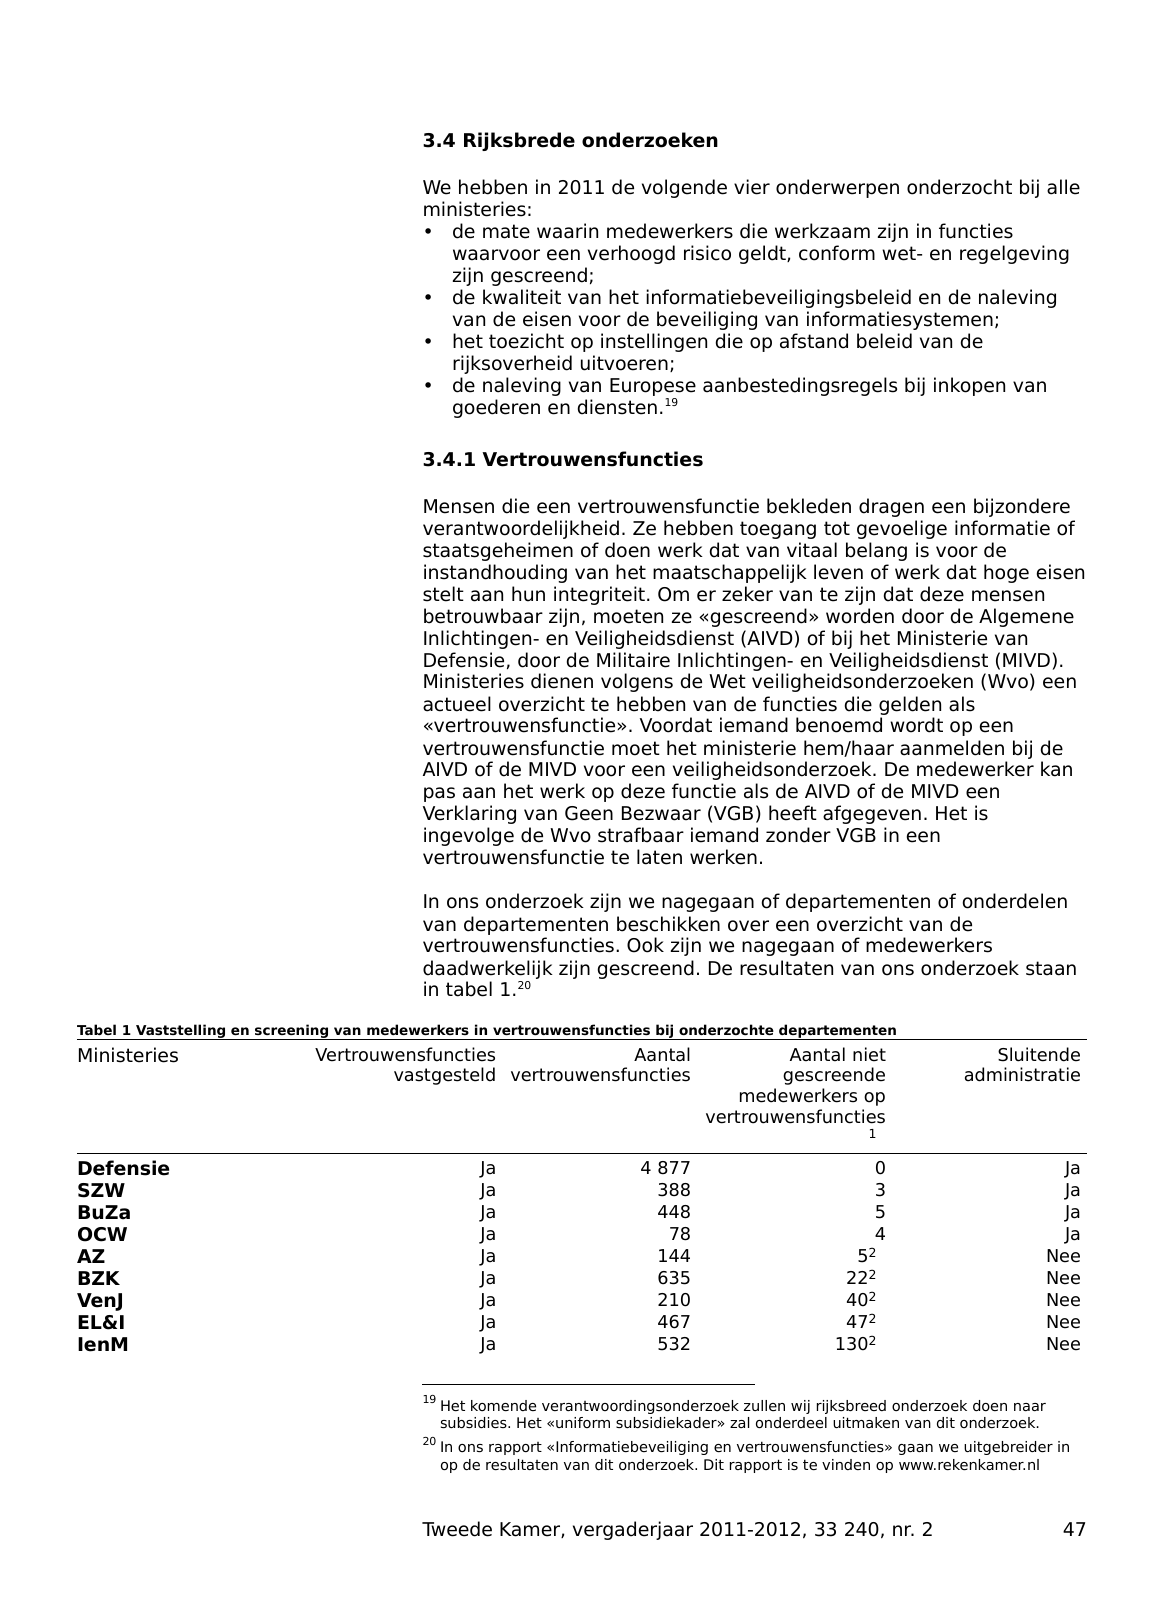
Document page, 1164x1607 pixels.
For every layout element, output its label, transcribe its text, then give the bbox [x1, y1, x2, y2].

table_cell Ja [307, 1312, 502, 1334]
table_cell Defensie [77, 1154, 307, 1180]
table_cell 210 [502, 1290, 697, 1312]
table_cell 388 [502, 1180, 697, 1202]
table_cell Ja [892, 1202, 1087, 1224]
table_cell 635 [502, 1268, 697, 1290]
text In ons onderzoek zijn we nagegaan of departementen of onderdelen van departementen beschikken over een overzicht van de vertrouwensfuncties. Ook zijn we nagegaan of medewerkers daadwerkelijk zijn gescreend. De resultaten van ons onderzoek staan in tabel 1. [422, 891, 1087, 1001]
subtitle 3.4 Rijksbrede onderzoeken [422, 130, 1087, 152]
table_cell EL&I [77, 1312, 307, 1334]
table_cell Nee [892, 1312, 1087, 1334]
text Ministeries dienen volgens de Wet veiligheidsonderzoeken (Wvo) een actueel overzicht te hebben van de functies die gelden als «vertrouwensfunctie». Voordat iemand benoemd wordt op een vertrouwensfunctie moet het ministerie hem/haar aanmelden bij de AIVD of de MIVD voor een veiligheidsonderzoek. De medewerker kan pas aan het werk op deze functie als de AIVD of de MIVD een Verklaring van Geen Bezwaar (VGB) heeft afgegeven. Het is ingevolge de Wvo strafbaar iemand zonder VGB in een vertrouwensfunctie te laten werken. [422, 671, 1087, 869]
table_cell SZW [77, 1180, 307, 1202]
text Het komende verantwoordingsonderzoek zullen wij rijksbreed onderzoek doen naar subsidies. Het «uniform subsidiekader» zal onderdeel uitmaken van dit onderzoek. [422, 1393, 1087, 1432]
table_cell Ja [892, 1154, 1087, 1180]
table_cell Sluitende administratie [892, 1040, 1087, 1152]
table_cell 222 [697, 1268, 892, 1290]
table_cell BuZa [77, 1202, 307, 1224]
table_cell 0 [697, 1154, 892, 1180]
table_cell Ja [307, 1180, 502, 1202]
table_cell 5 [697, 1202, 892, 1224]
table_cell Aantal niet gescreende medewerkers op vertrouwensfuncties1 [697, 1040, 892, 1152]
table_cell Vertrouwensfuncties vastgesteld [307, 1040, 502, 1152]
text In ons rapport «Informatiebeveiliging en vertrouwensfuncties» gaan we uitgebreider in op de resultaten van dit onderzoek. Dit rapport is te vinden op www.rekenkamer.nl [422, 1435, 1087, 1474]
table_cell 4 877 [502, 1154, 697, 1180]
table_cell 448 [502, 1202, 697, 1224]
text • de kwaliteit van het informatiebeveiligingsbeleid en de naleving van de eisen voor de beveiliging van informatiesystemen; [422, 287, 1087, 331]
table_cell Ja [307, 1334, 502, 1356]
table_cell 472 [697, 1312, 892, 1334]
table_cell Ja [307, 1246, 502, 1268]
text • de naleving van Europese aanbestedingsregels bij inkopen van goederen en diensten. [422, 375, 1087, 419]
text • het toezicht op instellingen die op afstand beleid van de rijksoverheid uitvoeren; [422, 331, 1087, 375]
table_cell 467 [502, 1312, 697, 1334]
table_cell Nee [892, 1290, 1087, 1312]
table_cell IenM [77, 1334, 307, 1356]
table_cell OCW [77, 1224, 307, 1246]
table_cell Ja [307, 1224, 502, 1246]
table_cell Nee [892, 1246, 1087, 1268]
table_cell BZK [77, 1268, 307, 1290]
table_cell VenJ [77, 1290, 307, 1312]
table_cell AZ [77, 1246, 307, 1268]
table_cell Ja [307, 1268, 502, 1290]
table_cell Ja [307, 1290, 502, 1312]
table_cell 532 [502, 1334, 697, 1356]
table_header Tabel 1 Vaststelling en screening van medewerkers in vertrouwensfuncties bij onderzochte departementen [77, 1023, 1087, 1039]
table_cell Ministeries [77, 1040, 307, 1152]
table_cell Nee [892, 1268, 1087, 1290]
table_cell 78 [502, 1224, 697, 1246]
table_cell Aantal vertrouwensfuncties [502, 1040, 697, 1152]
table_cell Ja [892, 1180, 1087, 1202]
subtitle 3.4.1 Vertrouwensfuncties [422, 449, 1087, 471]
text We hebben in 2011 de volgende vier onderwerpen onderzocht bij alle ministeries: [422, 177, 1087, 221]
table_cell Ja [307, 1154, 502, 1180]
text Mensen die een vertrouwensfunctie bekleden dragen een bijzondere verantwoordelijkheid. Ze hebben toegang tot gevoelige informatie of staatsgeheimen of doen werk dat van vitaal belang is voor de instandhouding van het maatschappelijk leven of werk dat hoge eisen stelt aan hun integriteit. Om er zeker van te zijn dat deze mensen betrouwbaar zijn, moeten ze «gescreend» worden door de Algemene Inlichtingen- en Veiligheidsdienst (AIVD) of bij het Ministerie van Defensie, door de Militaire Inlichtingen- en Veiligheidsdienst (MIVD). [422, 496, 1087, 671]
table_cell 402 [697, 1290, 892, 1312]
table_cell 1302 [697, 1334, 892, 1356]
table_cell 4 [697, 1224, 892, 1246]
table_cell 52 [697, 1246, 892, 1268]
table_cell 144 [502, 1246, 697, 1268]
table_cell Nee [892, 1334, 1087, 1356]
table_cell Ja [307, 1202, 502, 1224]
table_cell Ja [892, 1224, 1087, 1246]
table_cell 3 [697, 1180, 892, 1202]
text • de mate waarin medewerkers die werkzaam zijn in functies waarvoor een verhoogd risico geldt, conform wet- en regelgeving zijn gescreend; [422, 221, 1087, 287]
